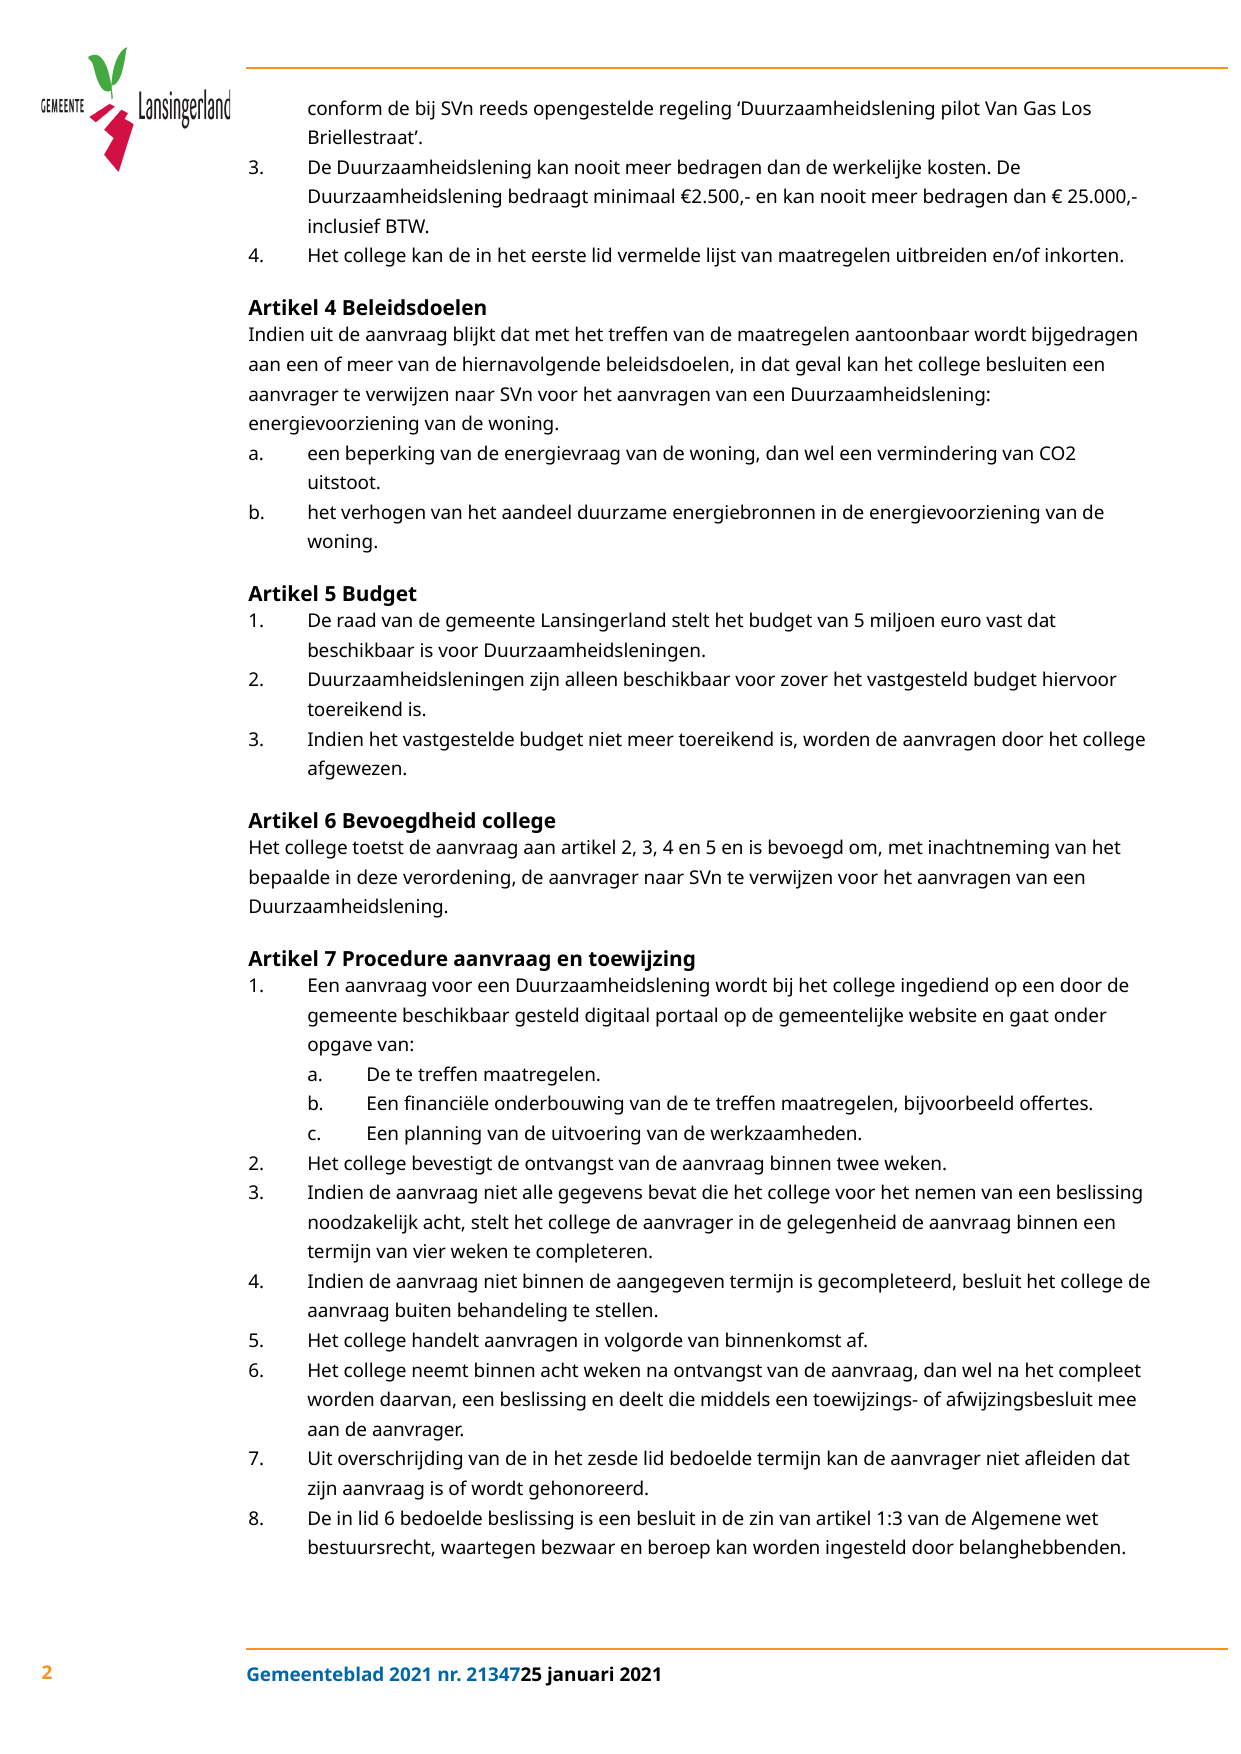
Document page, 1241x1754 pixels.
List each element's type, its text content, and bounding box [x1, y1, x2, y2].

list Het college kan de in het eerste lid vermelde lijst van maatregelen uitbreiden en/of inkorten. [248, 243, 1152, 268]
text Het college toetst de aanvraag aan artikel 2, 3, 4 en 5 en is bevoegd om, met inachtneming van het bepaalde in deze verordening, de aanvrager naar SVn te verwijzen voor het aanvragen van een Duurzaamheidslening. [248, 834, 1152, 919]
text Artikel 5 Budget [248, 579, 1152, 607]
list Een aanvraag voor een Duurzaamheidslening wordt bij het college ingediend op een door de gemeente beschikbaar gesteld digitaal portaal op de gemeentelijke website en gaat onder opgave van: [248, 972, 1152, 1057]
list een beperking van de energievraag van de woning, dan wel een vermindering van CO2 uitstoot. [248, 440, 1152, 495]
picture [41, 47, 231, 172]
text Artikel 4 Beleidsdoelen [248, 293, 1152, 322]
list Indien het vastgestelde budget niet meer toereikend is, worden de aanvragen door het college afgewezen. [248, 726, 1152, 781]
list het verhogen van het aandeel duurzame energiebronnen in de energievoorziening van de woning. [248, 499, 1152, 554]
list De in lid 6 bedoelde beslissing is een besluit in de zin van artikel 1:3 van de Algemene wet bestuursrecht, waartegen bezwaar en beroep kan worden ingesteld door belanghebbenden. [248, 1505, 1152, 1560]
list Uit overschrijding van de in het zesde lid bedoelde termijn kan de aanvrager niet afleiden dat zijn aanvraag is of wordt gehonoreerd. [248, 1446, 1152, 1501]
list Het college bevestigt de ontvangst van de aanvraag binnen twee weken. [248, 1150, 1152, 1176]
text Artikel 7 Procedure aanvraag en toewijzing [248, 944, 1152, 972]
list conform de bij SVn reeds opengestelde regeling ‘Duurzaamheidslening pilot Van Gas Los Briellestraat’. [248, 95, 1152, 150]
list Het college neemt binnen acht weken na ontvangst van de aanvraag, dan wel na het compleet worden daarvan, een beslissing en deelt die middels een toewijzings- of afwijzingsbesluit mee aan de aanvrager. [248, 1357, 1152, 1442]
list Indien de aanvraag niet binnen de aangegeven termijn is gecompleteerd, besluit het college de aanvraag buiten behandeling te stellen. [248, 1268, 1152, 1323]
list De te treffen maatregelen. [307, 1061, 1152, 1087]
text Artikel 6 Bevoegdheid college [248, 806, 1152, 834]
list Een financiële onderbouwing van de te treffen maatregelen, bijvoorbeeld offertes. [307, 1091, 1152, 1116]
list De raad van de gemeente Lansingerland stelt het budget van 5 miljoen euro vast dat beschikbaar is voor Duurzaamheidsleningen. [248, 607, 1152, 663]
text energievoorziening van de woning. [248, 410, 1152, 436]
list Indien de aanvraag niet alle gegevens bevat die het college voor het nemen van een beslissing noodzakelijk acht, stelt het college de aanvrager in de gelegenheid de aanvraag binnen een termijn van vier weken te completeren. [248, 1179, 1152, 1264]
list Een planning van de uitvoering van de werkzaamheden. [307, 1120, 1152, 1146]
list Het college handelt aanvragen in volgorde van binnenkomst af. [248, 1327, 1152, 1353]
list De Duurzaamheidslening kan nooit meer bedragen dan de werkelijke kosten. De Duurzaamheidslening bedraagt minimaal €2.500,- en kan nooit meer bedragen dan € 25.000,- inclusief BTW. [248, 154, 1152, 239]
list Duurzaamheidsleningen zijn alleen beschikbaar voor zover het vastgesteld budget hiervoor toereikend is. [248, 667, 1152, 722]
text Indien uit de aanvraag blijkt dat met het treffen van de maatregelen aantoonbaar wordt bijgedragen aan een of meer van de hiernavolgende beleidsdoelen, in dat geval kan het college besluiten een aanvrager te verwijzen naar SVn voor het aanvragen van een Duurzaamheidslening: [248, 322, 1152, 406]
